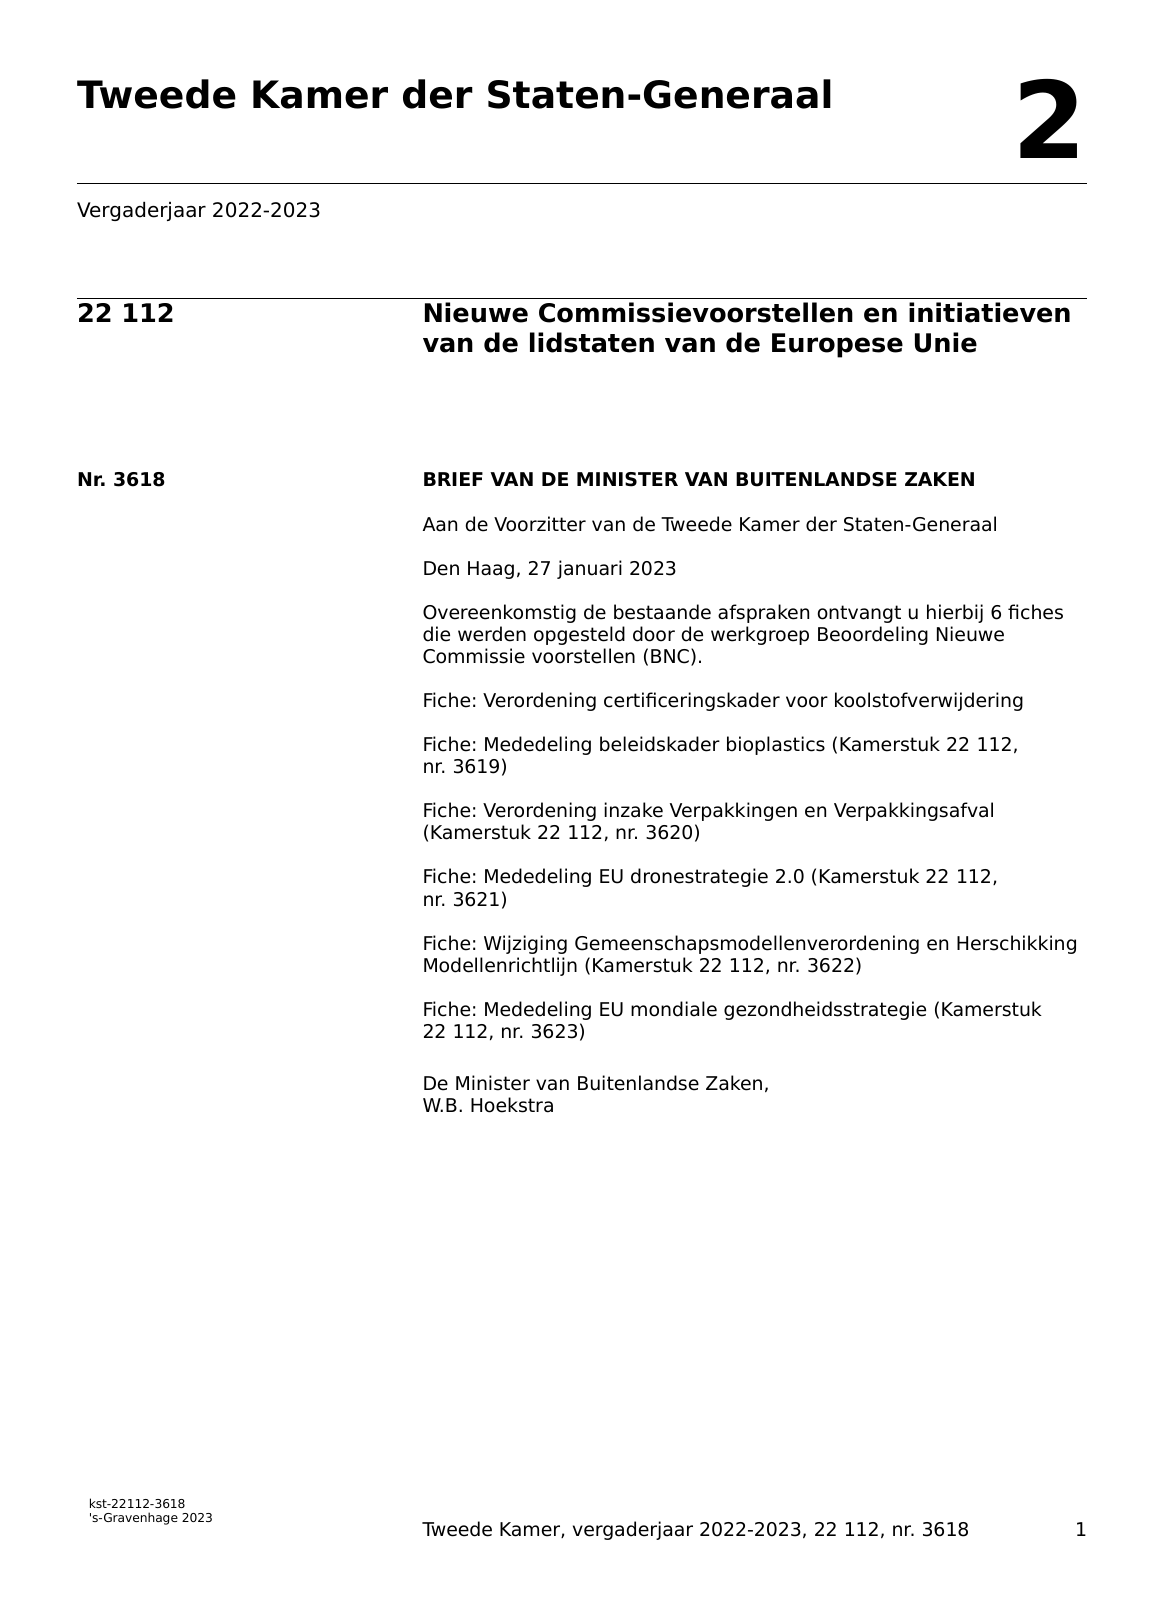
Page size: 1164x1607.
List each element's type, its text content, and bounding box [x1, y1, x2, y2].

table_header Tweede Kamer der Staten-Generaal [77, 59, 886, 183]
table_cell Vergaderjaar 2022-2023 [77, 184, 1087, 298]
text Overeenkomstig de bestaande afspraken ontvangt u hierbij 6 fiches die werden opgesteld door de werkgroep Beoordeling Nieuwe Commissie voorstellen (BNC). [422, 602, 1087, 668]
text Fiche: Wijziging Gemeenschapsmodellenverordening en Herschikking Modellenrichtlijn (Kamerstuk 22 112, nr. 3622) [422, 933, 1087, 977]
table_header 2 [886, 59, 1087, 183]
text Fiche: Mededeling beleidskader bioplastics (Kamerstuk 22 112, nr. 3619) [422, 734, 1087, 778]
text Aan de Voorzitter van de Tweede Kamer der Staten-Generaal [422, 513, 1087, 536]
text Fiche: Mededeling EU mondiale gezondheidsstrategie (Kamerstuk 22 112, nr. 3623) [422, 999, 1087, 1043]
text Den Haag, 27 januari 2023 [422, 558, 1087, 580]
subtitle Nr. 3618 BRIEF VAN DE MINISTER VAN BUITENLANDSE ZAKEN [77, 469, 1087, 491]
subtitle 22 112 Nieuwe Commissievoorstellen en initiatieven van de lidstaten van de Europese Unie [77, 299, 1087, 358]
text Fiche: Mededeling EU dronestrategie 2.0 (Kamerstuk 22 112, nr. 3621) [422, 866, 1087, 910]
text 's-Gravenhage 2023 [88, 1511, 323, 1525]
text Fiche: Verordening inzake Verpakkingen en Verpakkingsafval (Kamerstuk 22 112, nr. 3620) [422, 800, 1087, 844]
text De Minister van Buitenlandse Zaken, W.B. Hoekstra [422, 1073, 1087, 1117]
text kst-22112-3618 [88, 1497, 323, 1511]
text Fiche: Verordening certificeringskader voor koolstofverwijdering [422, 690, 1087, 712]
